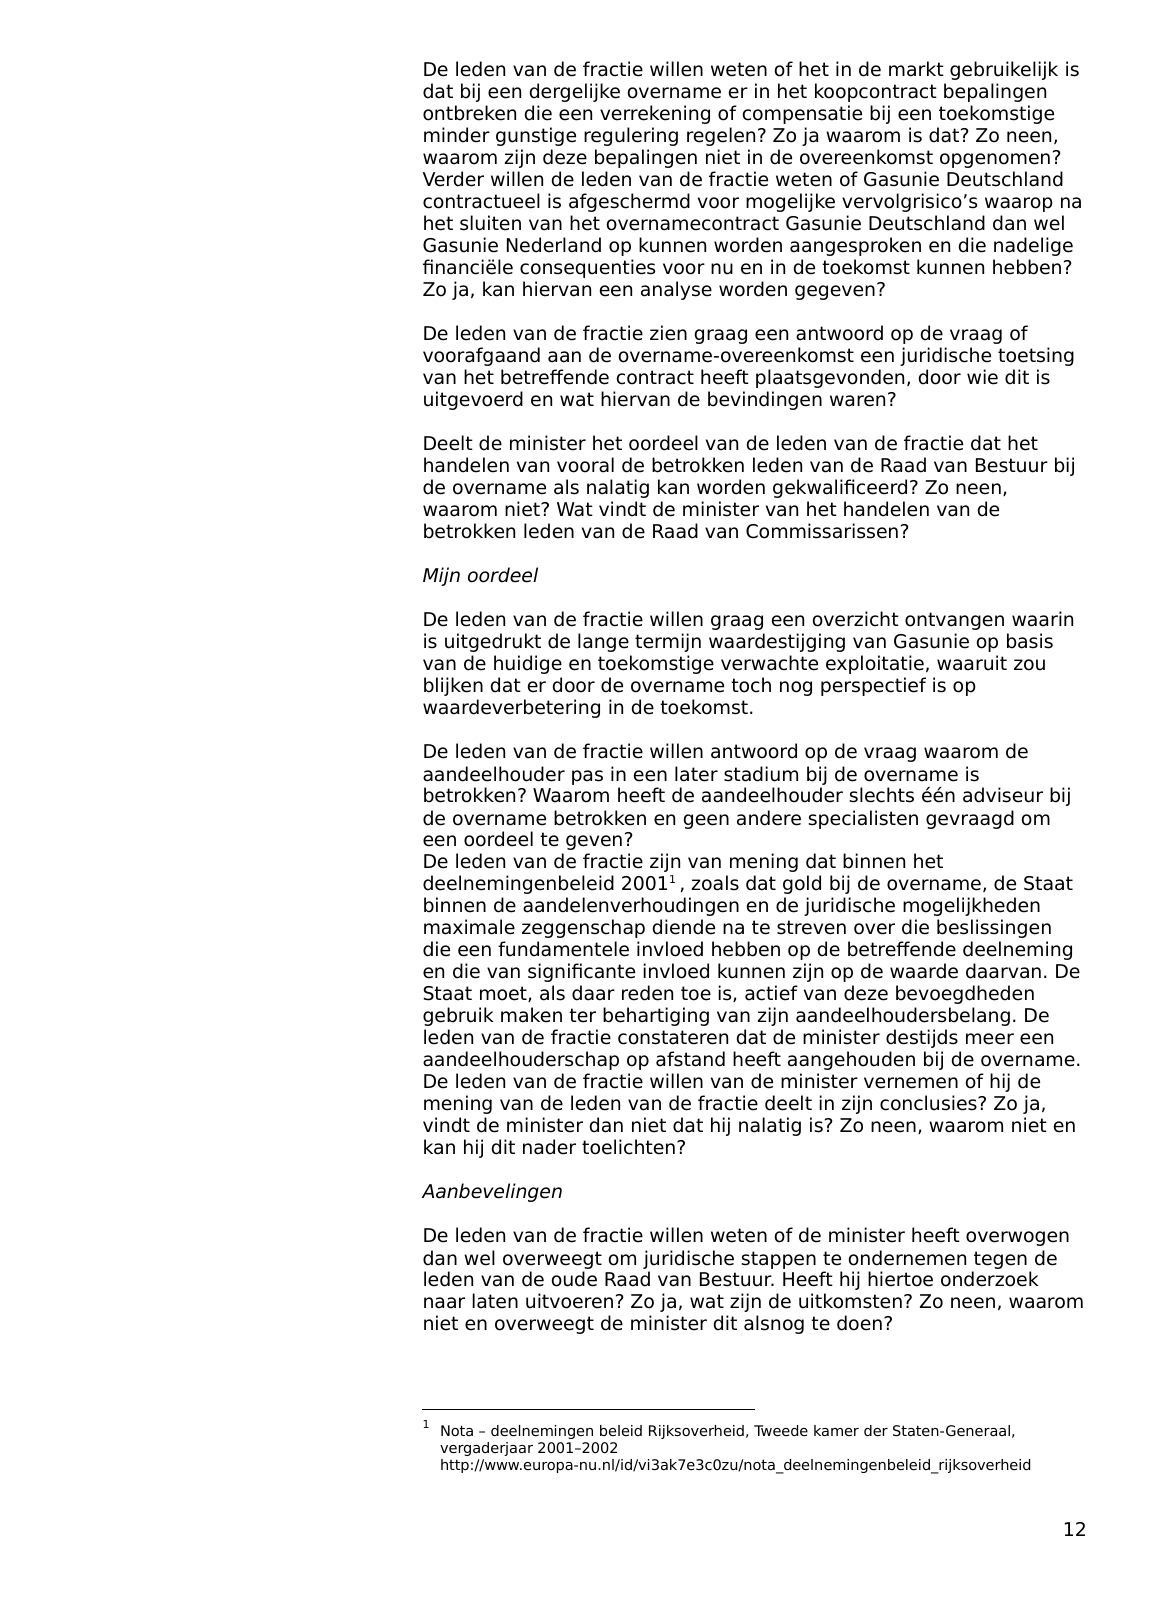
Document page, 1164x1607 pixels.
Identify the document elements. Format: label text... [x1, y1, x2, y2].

text De leden van de fractie zijn van mening dat binnen het deelnemingenbeleid 2001, zoals dat gold bij de overname, de Staat binnen de aandelenverhoudingen en de juridische mogelijkheden maximale zeggenschap diende na te streven over die beslissingen die een fundamentele invloed hebben op de betreffende deelneming en die van significante invloed kunnen zijn op de waarde daarvan. De Staat moet, als daar reden toe is, actief van deze bevoegdheden gebruik maken ter behartiging van zijn aandeelhoudersbelang. De leden van de fractie constateren dat de minister destijds meer een aandeelhouderschap op afstand heeft aangehouden bij de overname. De leden van de fractie willen van de minister vernemen of hij de mening van de leden van de fractie deelt in zijn conclusies? Zo ja, vindt de minister dan niet dat hij nalatig is? Zo neen, waarom niet en kan hij dit nader toelichten? [422, 851, 1087, 1159]
text De leden van de fractie willen graag een overzicht ontvangen waarin is uitgedrukt de lange termijn waardestijging van Gasunie op basis van de huidige en toekomstige verwachte exploitatie, waaruit zou blijken dat er door de overname toch nog perspectief is op waardeverbetering in de toekomst. [422, 609, 1087, 719]
text Nota – deelnemingen beleid Rijksoverheid, Tweede kamer der Staten-Generaal, vergaderjaar 2001–2002 http://www.europa-nu.nl/id/vi3ak7e3c0zu/nota_deelnemingenbeleid_rijksoverheid [422, 1418, 1087, 1474]
subtitle Mijn oordeel [422, 565, 1087, 587]
subtitle Aanbevelingen [422, 1181, 1087, 1203]
text De leden van de fractie zien graag een antwoord op de vraag of voorafgaand aan de overname-overeenkomst een juridische toetsing van het betreffende contract heeft plaatsgevonden, door wie dit is uitgevoerd en wat hiervan de bevindingen waren? [422, 323, 1087, 411]
text De leden van de fractie willen weten of de minister heeft overwogen dan wel overweegt om juridische stappen te ondernemen tegen de leden van de oude Raad van Bestuur. Heeft hij hiertoe onderzoek naar laten uitvoeren? Zo ja, wat zijn de uitkomsten? Zo neen, waarom niet en overweegt de minister dit alsnog te doen? [422, 1225, 1087, 1335]
text De leden van de fractie willen weten of het in de markt gebruikelijk is dat bij een dergelijke overname er in het koopcontract bepalingen ontbreken die een verrekening of compensatie bij een toekomstige minder gunstige regulering regelen? Zo ja waarom is dat? Zo neen, waarom zijn deze bepalingen niet in de overeenkomst opgenomen? Verder willen de leden van de fractie weten of Gasunie Deutschland contractueel is afgeschermd voor mogelijke vervolgrisico’s waarop na het sluiten van het overnamecontract Gasunie Deutschland dan wel Gasunie Nederland op kunnen worden aangesproken en die nadelige financiële consequenties voor nu en in de toekomst kunnen hebben? Zo ja, kan hiervan een analyse worden gegeven? [422, 59, 1087, 301]
text De leden van de fractie willen antwoord op de vraag waarom de aandeelhouder pas in een later stadium bij de overname is betrokken? Waarom heeft de aandeelhouder slechts één adviseur bij de overname betrokken en geen andere specialisten gevraagd om een oordeel te geven? [422, 741, 1087, 851]
text Deelt de minister het oordeel van de leden van de fractie dat het handelen van vooral de betrokken leden van de Raad van Bestuur bij de overname als nalatig kan worden gekwalificeerd? Zo neen, waarom niet? Wat vindt de minister van het handelen van de betrokken leden van de Raad van Commissarissen? [422, 433, 1087, 543]
